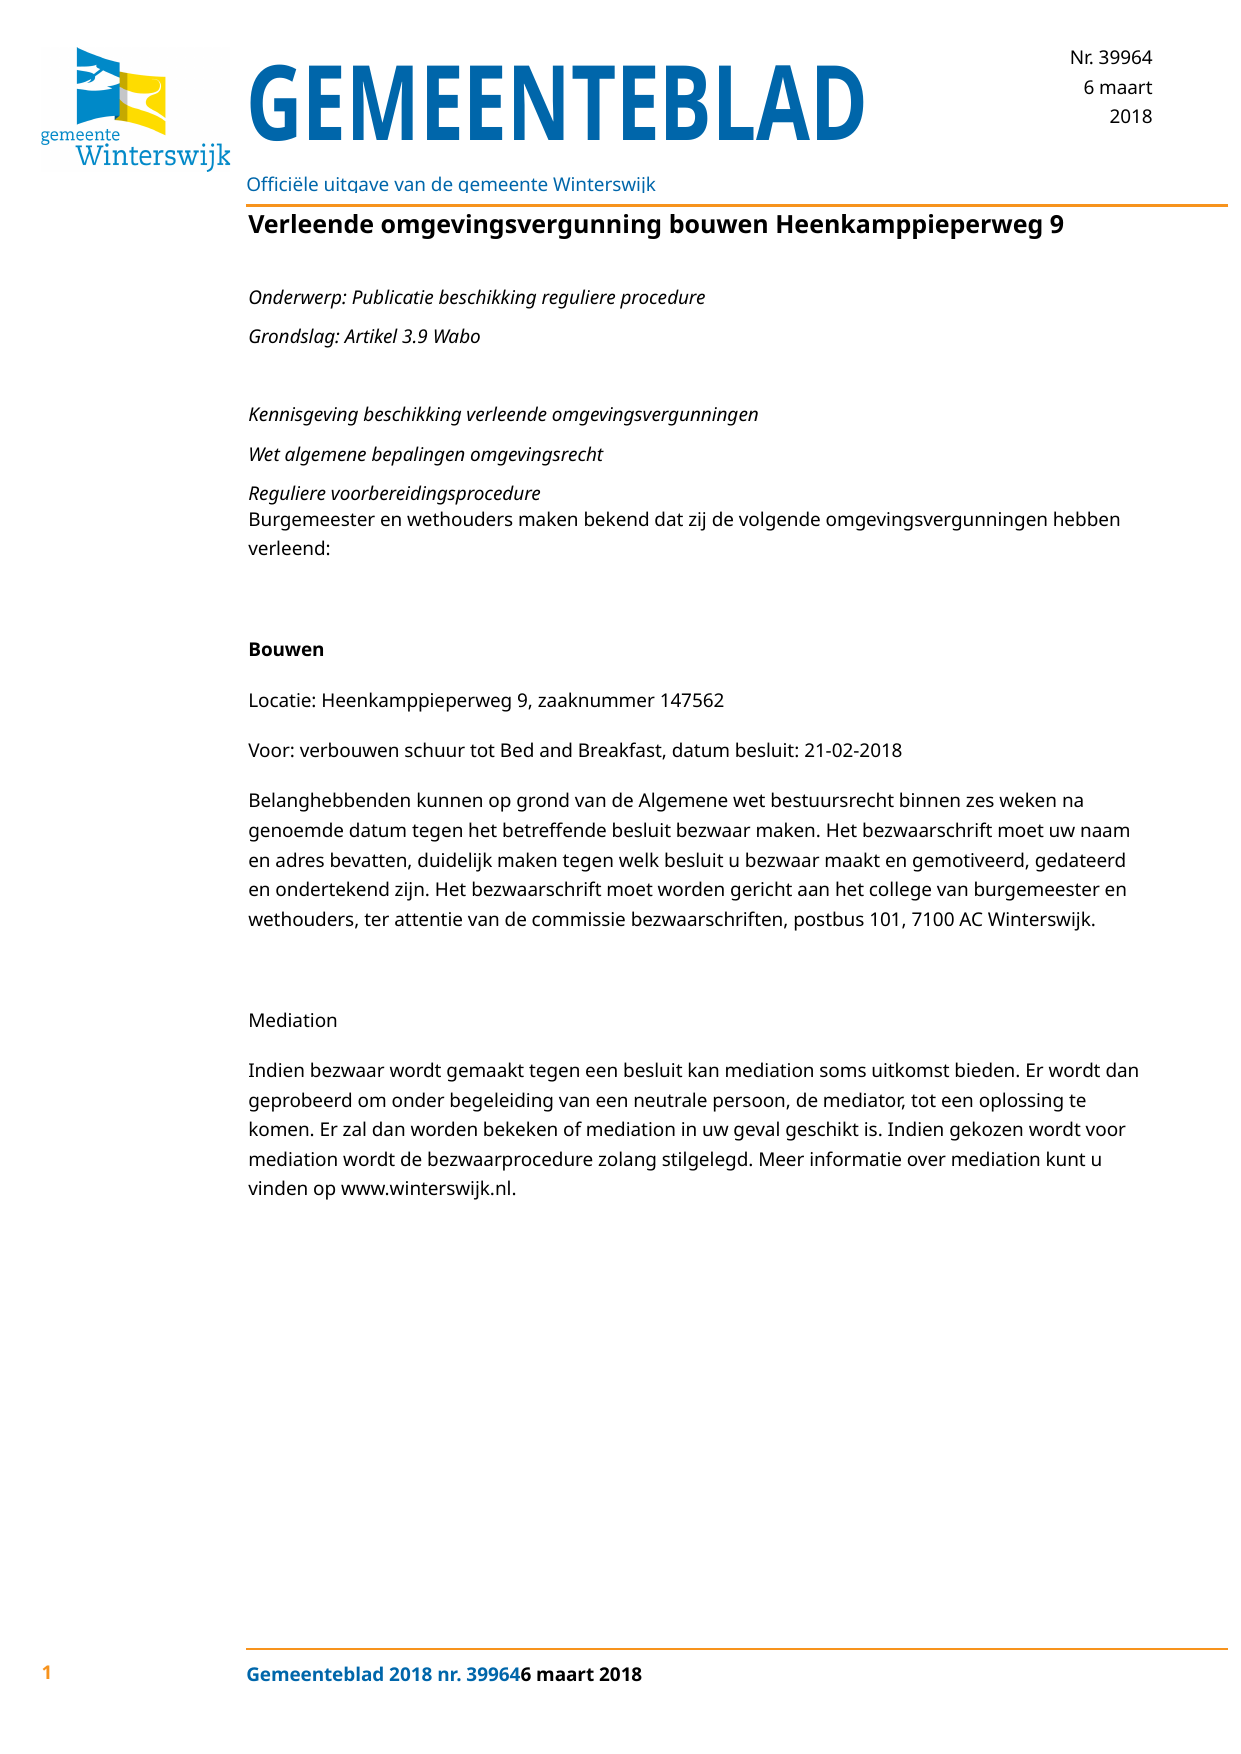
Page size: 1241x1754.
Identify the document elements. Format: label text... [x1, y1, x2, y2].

picture [41, 47, 231, 172]
text Onderwerp: Publicatie beschikking reguliere procedure [248, 284, 1152, 309]
picture [225, 153, 231, 162]
text Verleende omgevingsvergunning bouwen Heenkamppieperweg 9 [248, 207, 1152, 241]
text Burgemeester en wethouders maken bekend dat zij de volgende omgevingsvergunningen hebben verleend: [248, 506, 1152, 561]
text Indien bezwaar wordt gemaakt tegen een besluit kan mediation soms uitkomst bieden. Er wordt dan geprobeerd om onder begeleiding van een neutrale persoon, de mediator, tot een oplossing te komen. Er zal dan worden bekeken of mediation in uw geval geschikt is. Indien gekozen wordt voor mediation wordt de bezwaarprocedure zolang stilgelegd. Meer informatie over mediation kunt u vinden op www.winterswijk.nl. [248, 1057, 1152, 1201]
text Belanghebbenden kunnen op grond van de Algemene wet bestuursrecht binnen zes weken na genoemde datum tegen het betreffende besluit bezwaar maken. Het bezwaarschrift moet uw naam en adres bevatten, duidelijk maken tegen welk besluit u bezwaar maakt en gemotiveerd, gedateerd en ondertekend zijn. Het bezwaarschrift moet worden gericht aan het college van burgemeester en wethouders, ter attentie van de commissie bezwaarschriften, postbus 101, 7100 AC Winterswijk. [248, 788, 1152, 932]
text Voor: verbouwen schuur tot Bed and Breakfast, datum besluit: 21-02-2018 [248, 737, 1152, 763]
text Reguliere voorbereidingsprocedure [248, 480, 1152, 506]
text Locatie: Heenkamppieperweg 9, zaaknummer 147562 [248, 687, 1152, 712]
text Mediation [248, 1007, 1152, 1032]
text Wet algemene bepalingen omgevingsrecht [248, 441, 1152, 467]
text Kennisgeving beschikking verleende omgevingsvergunningen [248, 402, 1152, 427]
text Bouwen [248, 636, 1152, 662]
text Grondslag: Artikel 3.9 Wabo [248, 323, 1152, 349]
